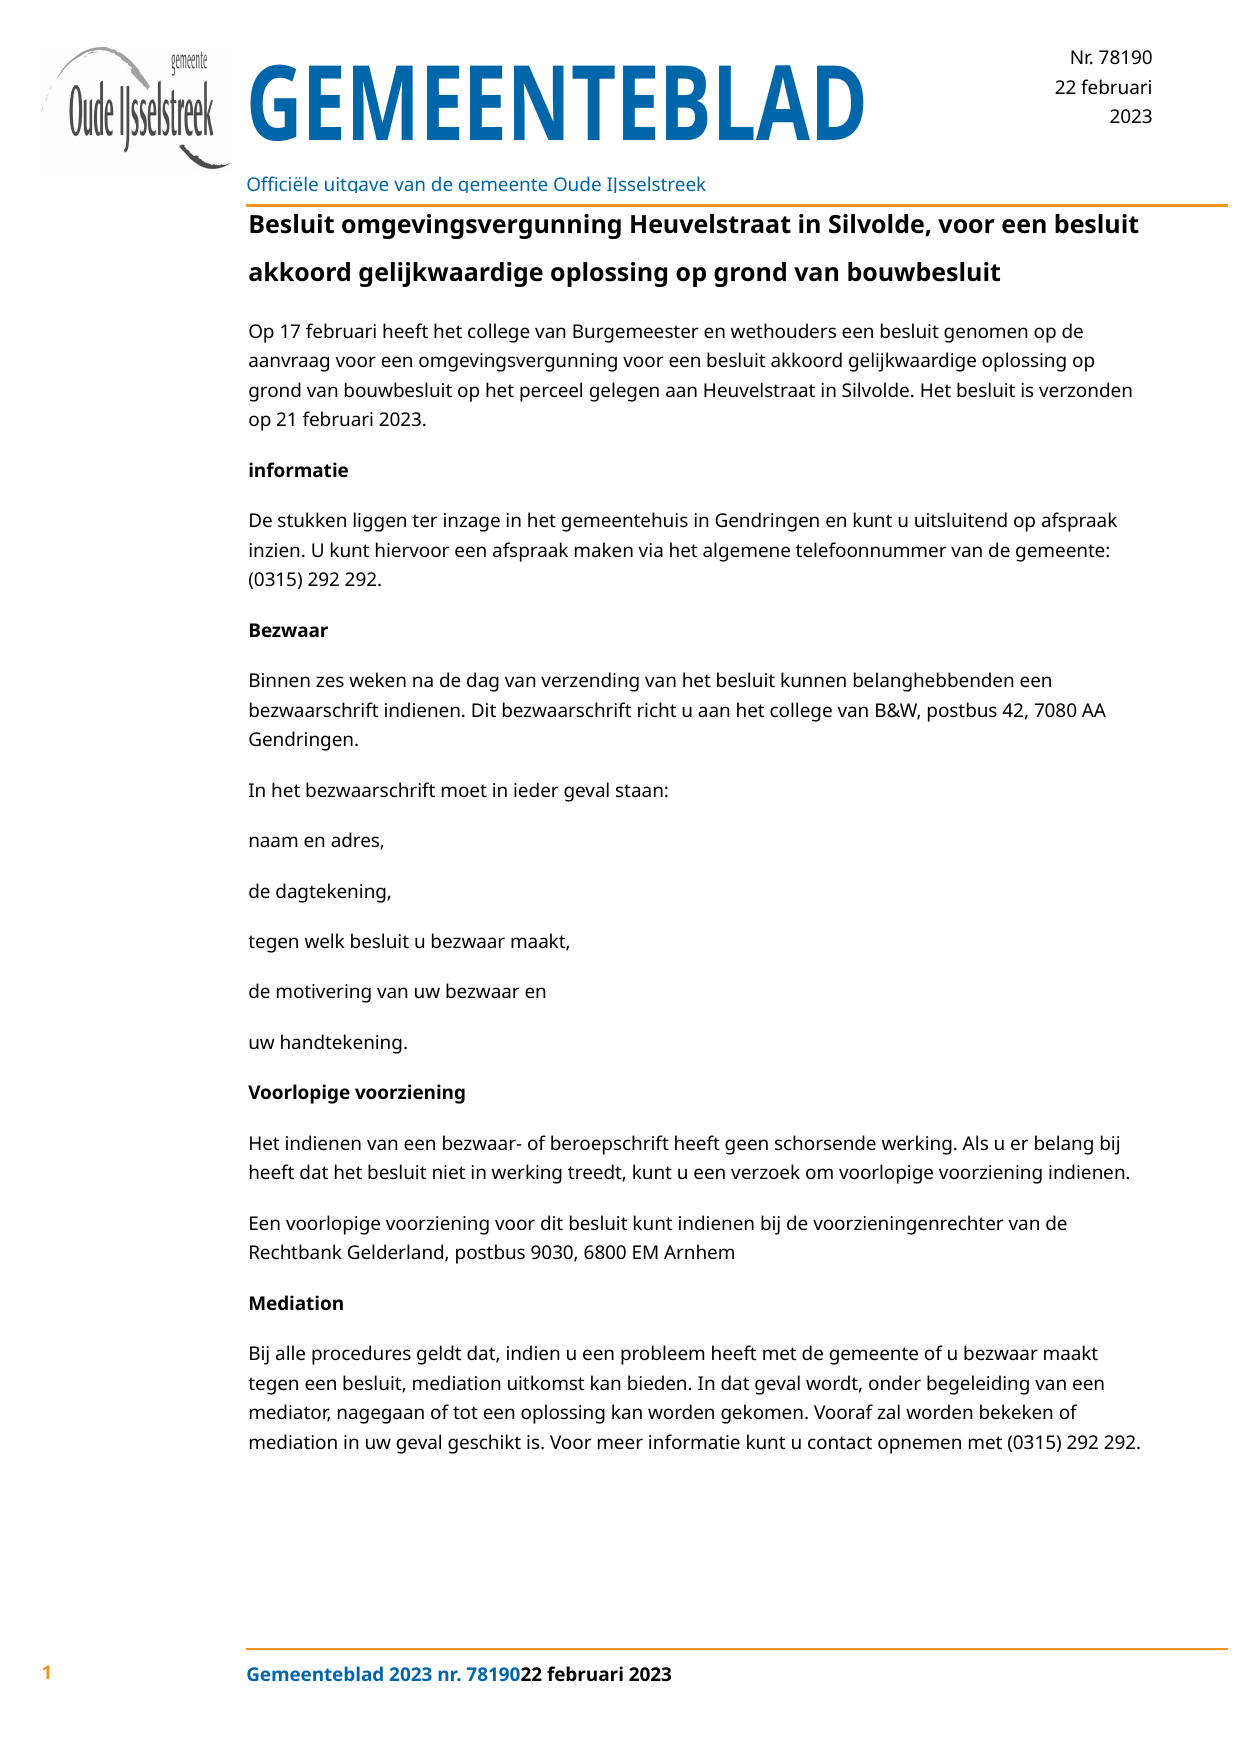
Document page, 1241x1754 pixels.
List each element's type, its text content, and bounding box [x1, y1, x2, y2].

text naam en adres, [248, 827, 1152, 853]
text Bezwaar [248, 617, 1152, 643]
text de dagtekening, [248, 878, 1152, 904]
text Het indienen van een bezwaar- of beroepschrift heeft geen schorsende werking. Als u er belang bij heeft dat het besluit niet in werking treedt, kunt u een verzoek om voorlopige voorziening indienen. [248, 1130, 1152, 1185]
text de motivering van uw bezwaar en [248, 979, 1152, 1004]
text Op 17 februari heeft het college van Burgemeester en wethouders een besluit genomen op de aanvraag voor een omgevingsvergunning voor een besluit akkoord gelijkwaardige oplossing op grond van bouwbesluit op het perceel gelegen aan Heuvelstraat in Silvolde. Het besluit is verzonden op 21 februari 2023. [248, 318, 1152, 432]
text uw handtekening. [248, 1029, 1152, 1055]
picture [41, 47, 231, 172]
text Mediation [248, 1290, 1152, 1316]
text Binnen zes weken na de dag van verzending van het besluit kunnen belanghebbenden een bezwaarschrift indienen. Dit bezwaarschrift richt u aan het college van B&W, postbus 42, 7080 AA Gendringen. [248, 667, 1152, 752]
text Besluit omgevingsvergunning Heuvelstraat in Silvolde, voor een besluit akkoord gelijkwaardige oplossing op grond van bouwbesluit [248, 207, 1152, 288]
text Bij alle procedures geldt dat, indien u een probleem heeft met de gemeente of u bezwaar maakt tegen een besluit, mediation uitkomst kan bieden. In dat geval wordt, onder begeleiding van een mediator, nagegaan of tot een oplossing kan worden gekomen. Vooraf zal worden bekeken of mediation in uw geval geschikt is. Voor meer informatie kunt u contact opnemen met (0315) 292 292. [248, 1340, 1152, 1455]
text Een voorlopige voorziening voor dit besluit kunt indienen bij de voorzieningenrechter van de Rechtbank Gelderland, postbus 9030, 6800 EM Arnhem [248, 1210, 1152, 1265]
text In het bezwaarschrift moet in ieder geval staan: [248, 777, 1152, 803]
text De stukken liggen ter inzage in het gemeentehuis in Gendringen en kunt u uitsluitend op afspraak inzien. U kunt hiervoor een afspraak maken via het algemene telefoonnummer van de gemeente: (0315) 292 292. [248, 507, 1152, 592]
text Voorlopige voorziening [248, 1079, 1152, 1105]
text tegen welk besluit u bezwaar maakt, [248, 928, 1152, 954]
text informatie [248, 457, 1152, 483]
